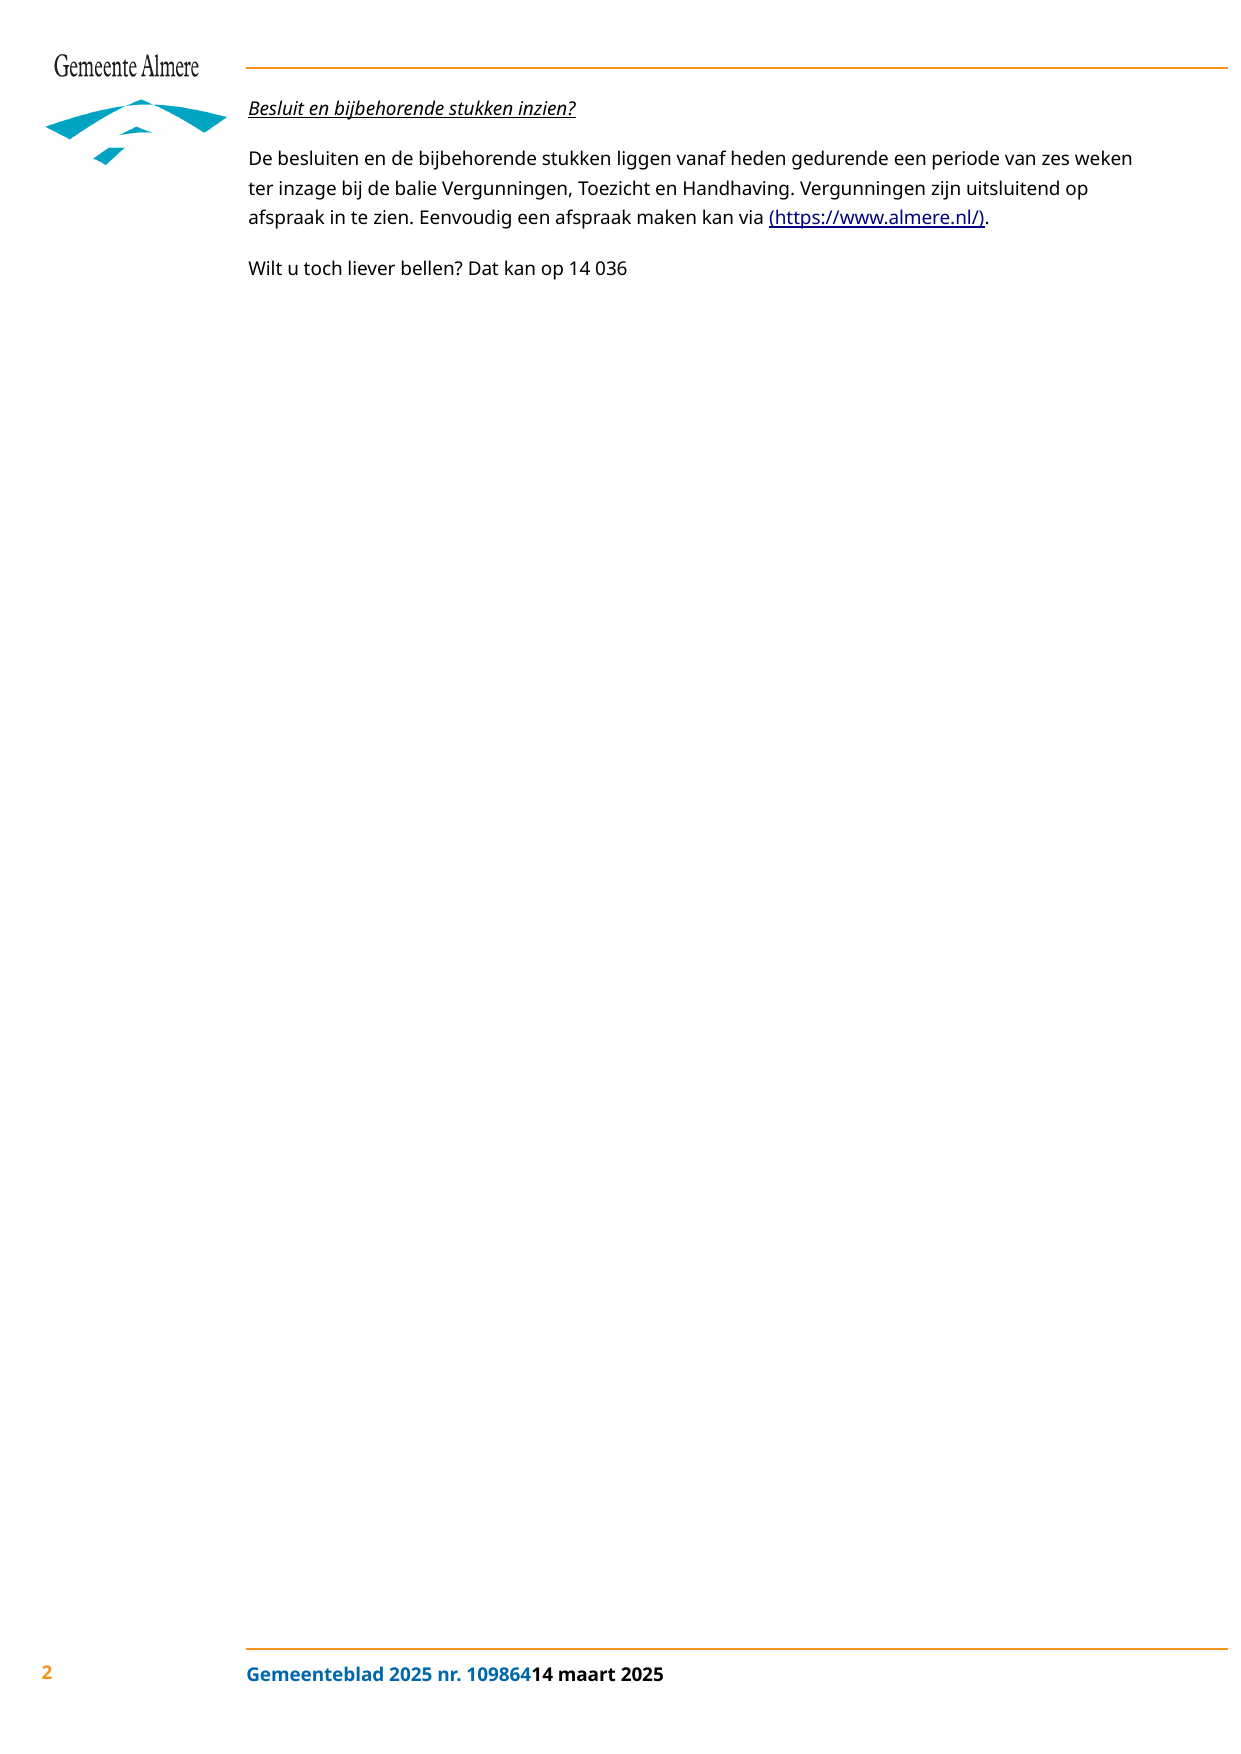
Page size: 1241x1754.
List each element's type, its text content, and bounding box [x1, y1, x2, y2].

text Wilt u toch liever bellen? Dat kan op 14 036 [248, 255, 1152, 281]
text Besluit en bijbehorende stukken inzien? [248, 95, 1152, 121]
picture [41, 47, 231, 172]
text De besluiten en de bijbehorende stukken liggen vanaf heden gedurende een periode van zes weken ter inzage bij de balie Vergunningen, Toezicht en Handhaving. Vergunningen zijn uitsluitend op afspraak in te zien. Eenvoudig een afspraak maken kan via (https://www.almere.nl/). [248, 145, 1152, 230]
